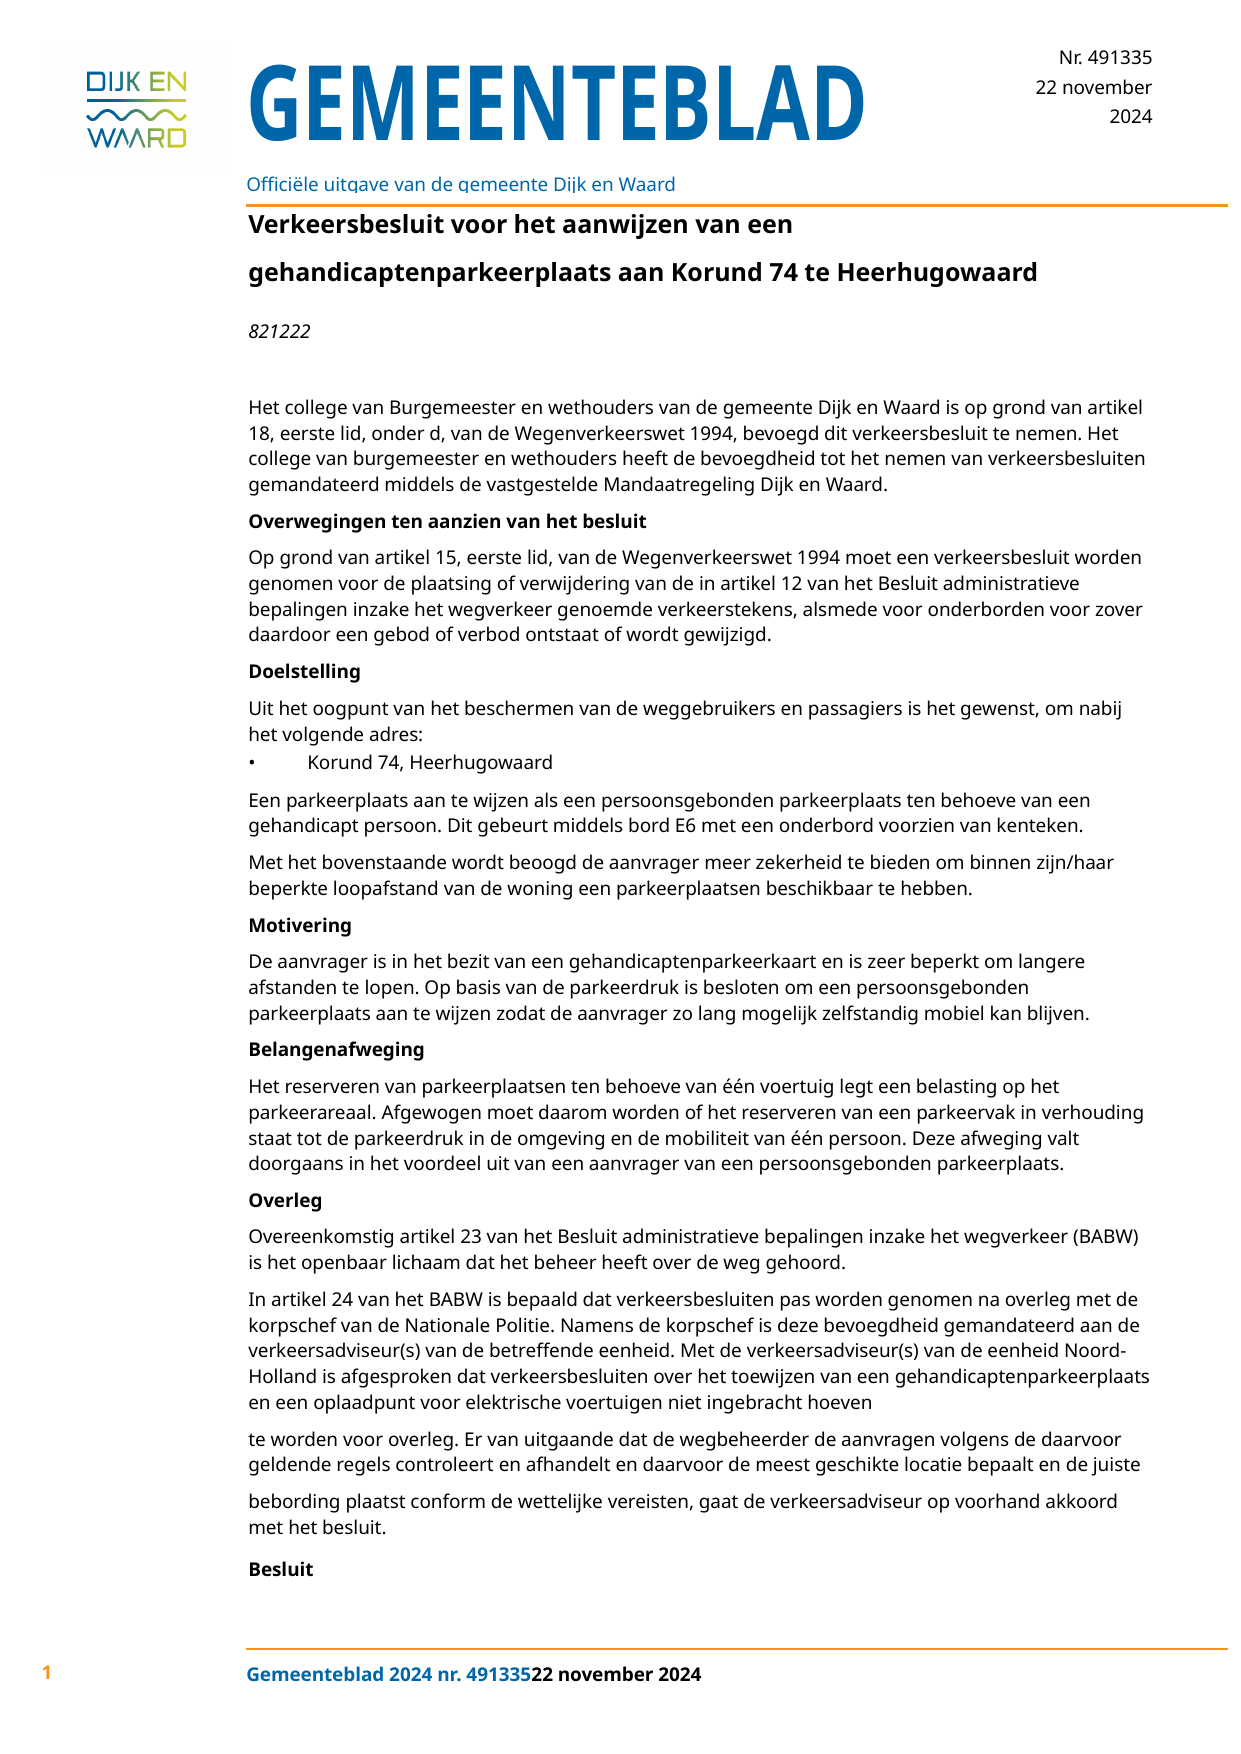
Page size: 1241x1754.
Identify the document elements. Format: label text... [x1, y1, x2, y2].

text Besluit [248, 1556, 1152, 1582]
text Belangenafweging [248, 1037, 1152, 1062]
text Uit het oogpunt van het beschermen van de weggebruikers en passagiers is het gewenst, om nabij het volgende adres: [248, 695, 1152, 746]
text Verkeersbesluit voor het aanwijzen van een gehandicaptenparkeerplaats aan Korund 74 te Heerhugowaard [248, 207, 1152, 288]
text Het reserveren van parkeerplaatsen ten behoeve van één voertuig legt een belasting op het parkeerareaal. Afgewogen moet daarom worden of het reserveren van een parkeervak in verhouding staat tot de parkeerdruk in de omgeving en de mobiliteit van één persoon. Deze afweging valt doorgaans in het voordeel uit van een aanvrager van een persoonsgebonden parkeerplaats. [248, 1073, 1152, 1176]
text Motivering [248, 912, 1152, 937]
text bebording plaatst conform de wettelijke vereisten, gaat de verkeersadviseur op voorhand akkoord met het besluit. [248, 1488, 1152, 1539]
text De aanvrager is in het bezit van een gehandicaptenparkeerkaart en is zeer beperkt om langere afstanden te lopen. Op basis van de parkeerdruk is besloten om een persoonsgebonden parkeerplaats aan te wijzen zodat de aanvrager zo lang mogelijk zelfstandig mobiel kan blijven. [248, 948, 1152, 1026]
text Doelstelling [248, 658, 1152, 684]
text Het college van Burgemeester en wethouders van de gemeente Dijk en Waard is op grond van artikel 18, eerste lid, onder d, van de Wegenverkeerswet 1994, bevoegd dit verkeersbesluit te nemen. Het college van burgemeester en wethouders heeft de bevoegdheid tot het nemen van verkeersbesluiten gemandateerd middels de vastgestelde Mandaatregeling Dijk en Waard. [248, 394, 1152, 497]
text te worden voor overleg. Er van uitgaande dat de wegbeheerder de aanvragen volgens de daarvoor geldende regels controleert en afhandelt en daarvoor de meest geschikte locatie bepaalt en de juiste [248, 1426, 1152, 1477]
text Overleg [248, 1187, 1152, 1213]
text 821222 [248, 318, 1152, 344]
text Op grond van artikel 15, eerste lid, van de Wegenverkeerswet 1994 moet een verkeersbesluit worden genomen voor de plaatsing of verwijdering van de in artikel 12 van het Besluit administratieve bepalingen inzake het wegverkeer genoemde verkeerstekens, alsmede voor onderborden voor zover daardoor een gebod of verbod ontstaat of wordt gewijzigd. [248, 544, 1152, 647]
picture [41, 47, 231, 172]
text Met het bovenstaande wordt beoogd de aanvrager meer zekerheid te bieden om binnen zijn/haar beperkte loopafstand van de woning een parkeerplaatsen beschikbaar te hebben. [248, 849, 1152, 901]
text Overwegingen ten aanzien van het besluit [248, 508, 1152, 533]
text Overeenkomstig artikel 23 van het Besluit administratieve bepalingen inzake het wegverkeer (BABW) is het openbaar lichaam dat het beheer heeft over de weg gehoord. [248, 1224, 1152, 1275]
text Een parkeerplaats aan te wijzen als een persoonsgebonden parkeerplaats ten behoeve van een gehandicapt persoon. Dit gebeurt middels bord E6 met een onderbord voorzien van kenteken. [248, 787, 1152, 838]
list Korund 74, Heerhugowaard [248, 749, 1152, 775]
text In artikel 24 van het BABW is bepaald dat verkeersbesluiten pas worden genomen na overleg met de korpschef van de Nationale Politie. Namens de korpschef is deze bevoegdheid gemandateerd aan de verkeersadviseur(s) van de betreffende eenheid. Met de verkeersadviseur(s) van de eenheid Noord-Holland is afgesproken dat verkeersbesluiten over het toewijzen van een gehandicaptenparkeerplaats en een oplaadpunt voor elektrische voertuigen niet ingebracht hoeven [248, 1286, 1152, 1415]
